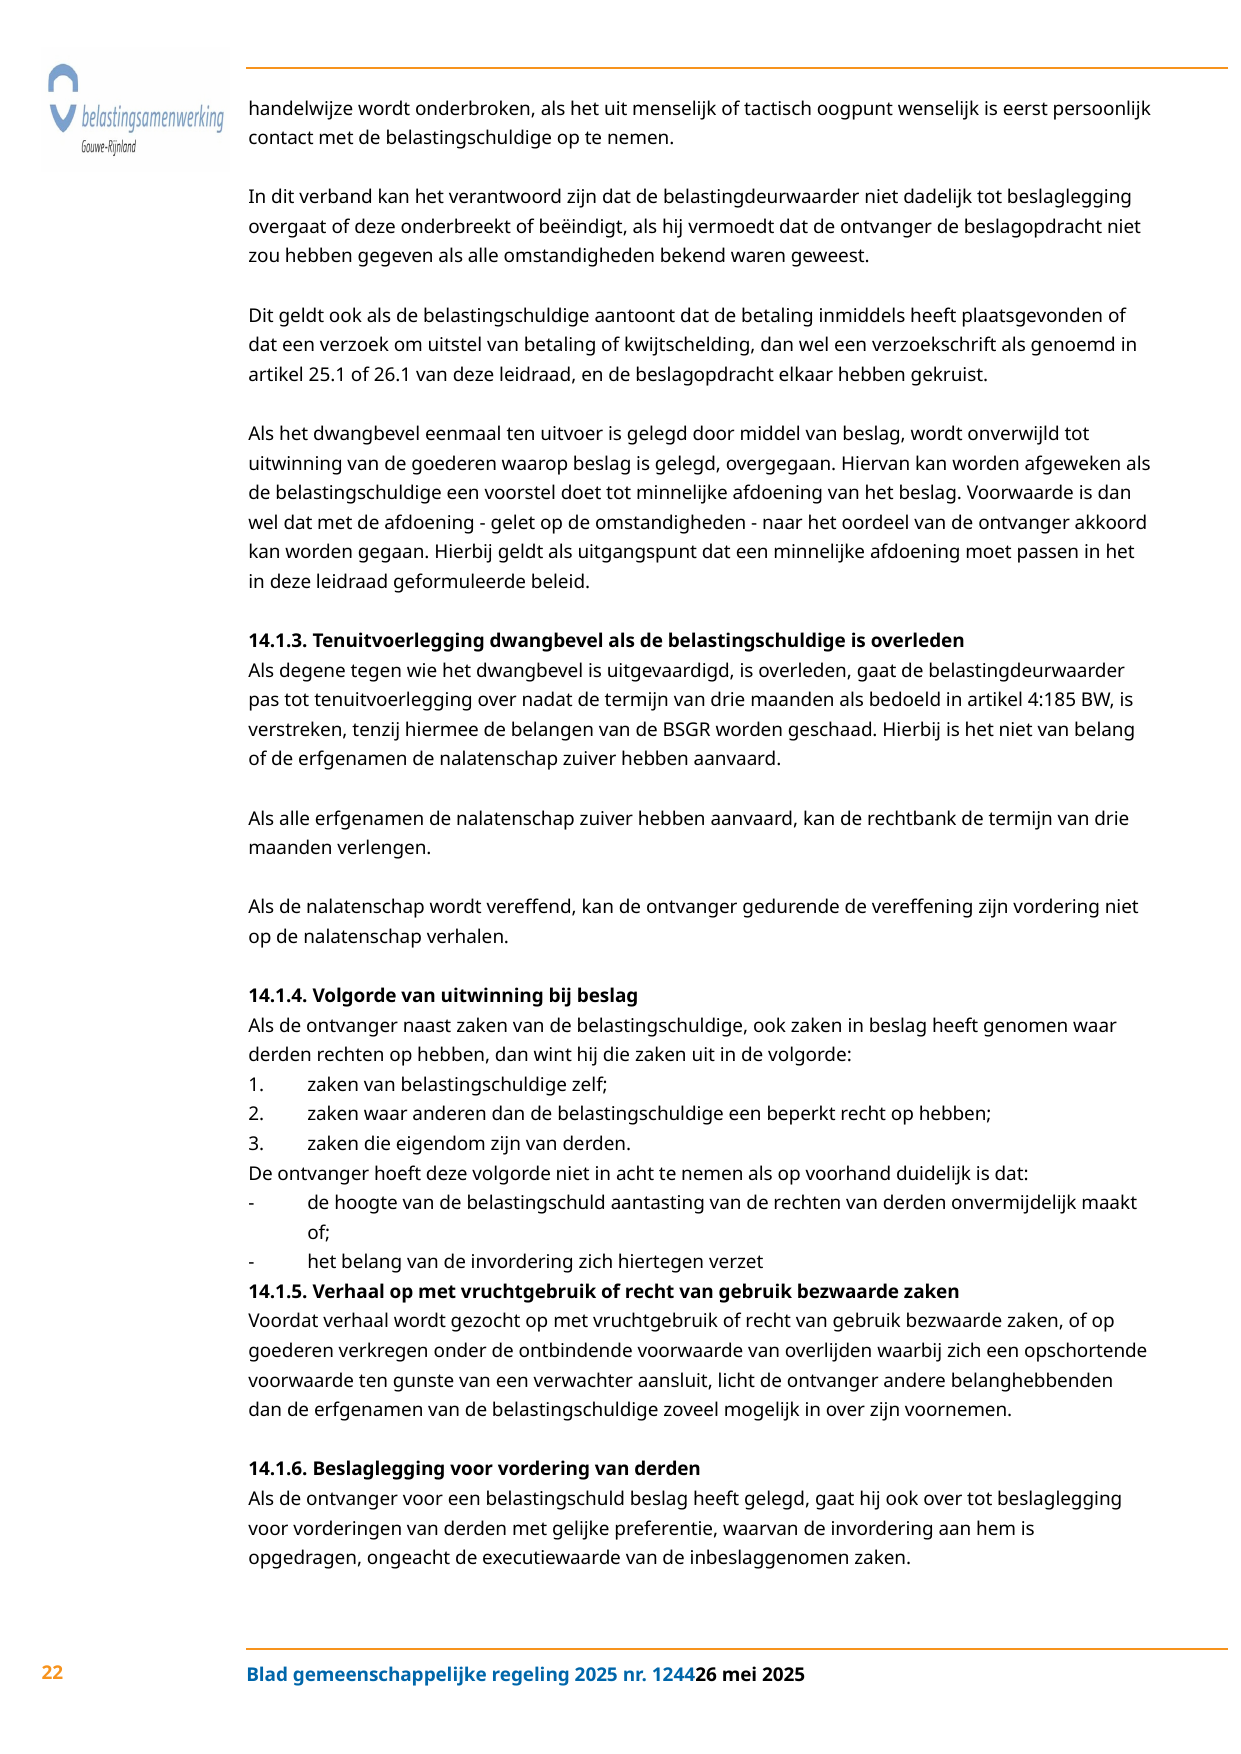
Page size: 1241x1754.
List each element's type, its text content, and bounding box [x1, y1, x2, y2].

text Als de nalatenschap wordt vereffend, kan de ontvanger gedurende de vereffening zijn vordering niet op de nalatenschap verhalen. [248, 893, 1152, 949]
list zaken die eigendom zijn van derden. [248, 1130, 1152, 1156]
text handelwijze wordt onderbroken, als het uit menselijk of tactisch oogpunt wenselijk is eerst persoonlijk contact met de belastingschuldige op te nemen. [248, 95, 1152, 150]
text Als degene tegen wie het dwangbevel is uitgevaardigd, is overleden, gaat de belastingdeurwaarder pas tot tenuitvoerlegging over nadat de termijn van drie maanden als bedoeld in artikel 4:185 BW, is verstreken, tenzij hiermee de belangen van de BSGR worden geschaad. Hierbij is het niet van belang of de erfgenamen de nalatenschap zuiver hebben aanvaard. [248, 657, 1152, 771]
text 14.1.6. Beslaglegging voor vordering van derden [248, 1456, 1152, 1481]
text Voordat verhaal wordt gezocht op met vruchtgebruik of recht van gebruik bezwaarde zaken, of op goederen verkregen onder de ontbindende voorwaarde van overlijden waarbij zich een opschortende voorwaarde ten gunste van een verwachter aansluit, licht de ontvanger andere belanghebbenden dan de erfgenamen van de belastingschuldige zoveel mogelijk in over zijn voornemen. [248, 1308, 1152, 1422]
text 14.1.4. Volgorde van uitwinning bij beslag [248, 982, 1152, 1008]
text Als de ontvanger naast zaken van de belastingschuldige, ook zaken in beslag heeft genomen waar derden rechten op hebben, dan wint hij die zaken uit in de volgorde: [248, 1012, 1152, 1067]
text De ontvanger hoeft deze volgorde niet in acht te nemen als op voorhand duidelijk is dat: [248, 1160, 1152, 1186]
list de hoogte van de belastingschuld aantasting van de rechten van derden onvermijdelijk maakt of; [248, 1189, 1152, 1245]
text 14.1.5. Verhaal op met vruchtgebruik of recht van gebruik bezwaarde zaken [248, 1278, 1152, 1304]
text 14.1.3. Tenuitvoerlegging dwangbevel als de belastingschuldige is overleden [248, 627, 1152, 653]
text Als de ontvanger voor een belastingschuld beslag heeft gelegd, gaat hij ook over tot beslaglegging voor vorderingen van derden met gelijke preferentie, waarvan de invordering aan hem is opgedragen, ongeacht de executiewaarde van de inbeslaggenomen zaken. [248, 1485, 1152, 1570]
text In dit verband kan het verantwoord zijn dat de belastingdeurwaarder niet dadelijk tot beslaglegging overgaat of deze onderbreekt of beëindigt, als hij vermoedt dat de ontvanger de beslagopdracht niet zou hebben gegeven als alle omstandigheden bekend waren geweest. [248, 183, 1152, 268]
list zaken van belastingschuldige zelf; [248, 1071, 1152, 1097]
list zaken waar anderen dan de belastingschuldige een beperkt recht op hebben; [248, 1101, 1152, 1126]
list het belang van de invordering zich hiertegen verzet [248, 1248, 1152, 1274]
text Dit geldt ook als de belastingschuldige aantoont dat de betaling inmiddels heeft plaatsgevonden of dat een verzoek om uitstel van betaling of kwijtschelding, dan wel een verzoekschrift als genoemd in artikel 25.1 of 26.1 van deze leidraad, en de beslagopdracht elkaar hebben gekruist. [248, 302, 1152, 387]
picture [41, 47, 231, 172]
text Als alle erfgenamen de nalatenschap zuiver hebben aanvaard, kan de rechtbank de termijn van drie maanden verlengen. [248, 805, 1152, 860]
text Als het dwangbevel eenmaal ten uitvoer is gelegd door middel van beslag, wordt onverwijld tot uitwinning van de goederen waarop beslag is gelegd, overgegaan. Hiervan kan worden afgeweken als de belastingschuldige een voorstel doet tot minnelijke afdoening van het beslag. Voorwaarde is dan wel dat met de afdoening - gelet op de omstandigheden - naar het oordeel van de ontvanger akkoord kan worden gegaan. Hierbij geldt als uitgangspunt dat een minnelijke afdoening moet passen in het in deze leidraad geformuleerde beleid. [248, 420, 1152, 594]
